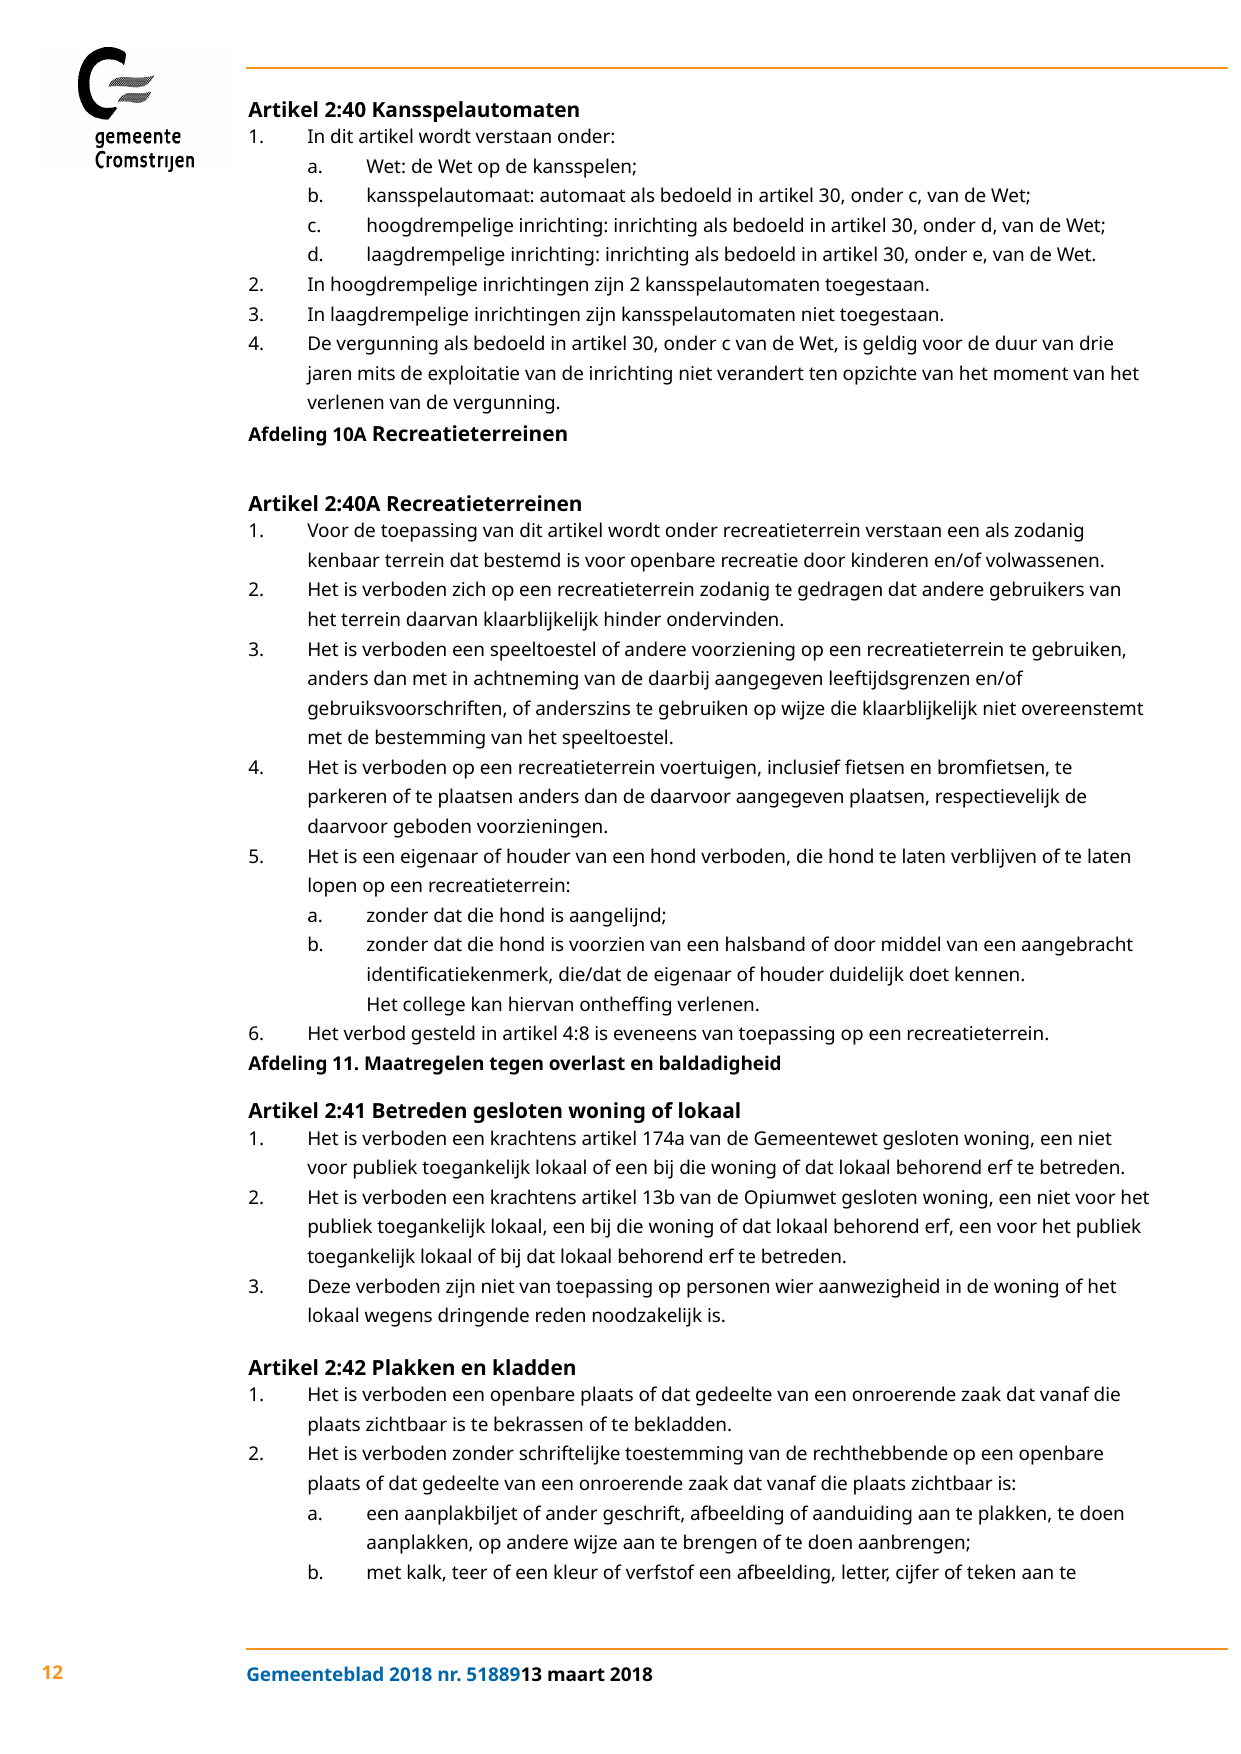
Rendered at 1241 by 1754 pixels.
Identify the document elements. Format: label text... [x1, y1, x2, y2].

list met kalk, teer of een kleur of verfstof een afbeelding, letter, cijfer of teken aan te [307, 1559, 1152, 1584]
list Wet: de Wet op de kansspelen; [307, 153, 1152, 178]
list Het verbod gesteld in artikel 4:8 is eveneens van toepassing op een recreatieterrein. [248, 1020, 1152, 1046]
text Artikel 2:40 Kansspelautomaten [248, 95, 1152, 123]
list In dit artikel wordt verstaan onder: [248, 123, 1152, 149]
text Artikel 2:41 Betreden gesloten woning of lokaal [248, 1097, 1152, 1125]
text Artikel 2:42 Plakken en kladden [248, 1353, 1152, 1381]
list Het college kan hiervan ontheffing verlenen. [307, 991, 1152, 1017]
list laagdrempelige inrichting: inrichting als bedoeld in artikel 30, onder e, van de Wet. [307, 242, 1152, 267]
list zonder dat die hond is aangelijnd; [307, 902, 1152, 928]
list Het is verboden op een recreatieterrein voertuigen, inclusief fietsen en bromfietsen, te parkeren of te plaatsen anders dan de daarvoor aangegeven plaatsen, respectievelijk de daarvoor geboden voorzieningen. [248, 754, 1152, 839]
list Het is verboden een speeltoestel of andere voorziening op een recreatieterrein te gebruiken, anders dan met in achtneming van de daarbij aangegeven leeftijdsgrenzen en/of gebruiksvoorschriften, of anderszins te gebruiken op wijze die klaarblijkelijk niet overeenstemt met de bestemming van het speeltoestel. [248, 636, 1152, 750]
list Deze verboden zijn niet van toepassing op personen wier aanwezigheid in de woning of het lokaal wegens dringende reden noodzakelijk is. [248, 1273, 1152, 1328]
list hoogdrempelige inrichting: inrichting als bedoeld in artikel 30, onder d, van de Wet; [307, 212, 1152, 238]
list Het is een eigenaar of houder van een hond verboden, die hond te laten verblijven of te laten lopen op een recreatieterrein: [248, 843, 1152, 898]
picture [41, 47, 231, 172]
list zonder dat die hond is voorzien van een halsband of door middel van een aangebracht identificatiekenmerk, die/dat de eigenaar of houder duidelijk doet kennen. [307, 932, 1152, 987]
list Het is verboden zich op een recreatieterrein zodanig te gedragen dat andere gebruikers van het terrein daarvan klaarblijkelijk hinder ondervinden. [248, 577, 1152, 632]
list Het is verboden zonder schriftelijke toestemming van de rechthebbende op een openbare plaats of dat gedeelte van een onroerende zaak dat vanaf die plaats zichtbaar is: [248, 1441, 1152, 1496]
list Het is verboden een openbare plaats of dat gedeelte van een onroerende zaak dat vanaf die plaats zichtbaar is te bekrassen of te bekladden. [248, 1381, 1152, 1437]
text Afdeling 10A Recreatieterreinen [248, 419, 1152, 447]
list kansspelautomaat: automaat als bedoeld in artikel 30, onder c, van de Wet; [307, 182, 1152, 208]
list Voor de toepassing van dit artikel wordt onder recreatieterrein verstaan een als zodanig kenbaar terrein dat bestemd is voor openbare recreatie door kinderen en/of volwassenen. [248, 517, 1152, 573]
text Artikel 2:40A Recreatieterreinen [248, 489, 1152, 517]
list In laagdrempelige inrichtingen zijn kansspelautomaten niet toegestaan. [248, 301, 1152, 326]
list De vergunning als bedoeld in artikel 30, onder c van de Wet, is geldig voor de duur van drie jaren mits de exploitatie van de inrichting niet verandert ten opzichte van het moment van het verlenen van de vergunning. [248, 330, 1152, 415]
list Het is verboden een krachtens artikel 13b van de Opiumwet gesloten woning, een niet voor het publiek toegankelijk lokaal, een bij die woning of dat lokaal behorend erf, een voor het publiek toegankelijk lokaal of bij dat lokaal behorend erf te betreden. [248, 1184, 1152, 1269]
list Het is verboden een krachtens artikel 174a van de Gemeentewet gesloten woning, een niet voor publiek toegankelijk lokaal of een bij die woning of dat lokaal behorend erf te betreden. [248, 1125, 1152, 1180]
text Afdeling 11. Maatregelen tegen overlast en baldadigheid [248, 1050, 1152, 1076]
list In hoogdrempelige inrichtingen zijn 2 kansspelautomaten toegestaan. [248, 271, 1152, 297]
list een aanplakbiljet of ander geschrift, afbeelding of aanduiding aan te plakken, te doen aanplakken, op andere wijze aan te brengen of te doen aanbrengen; [307, 1500, 1152, 1555]
